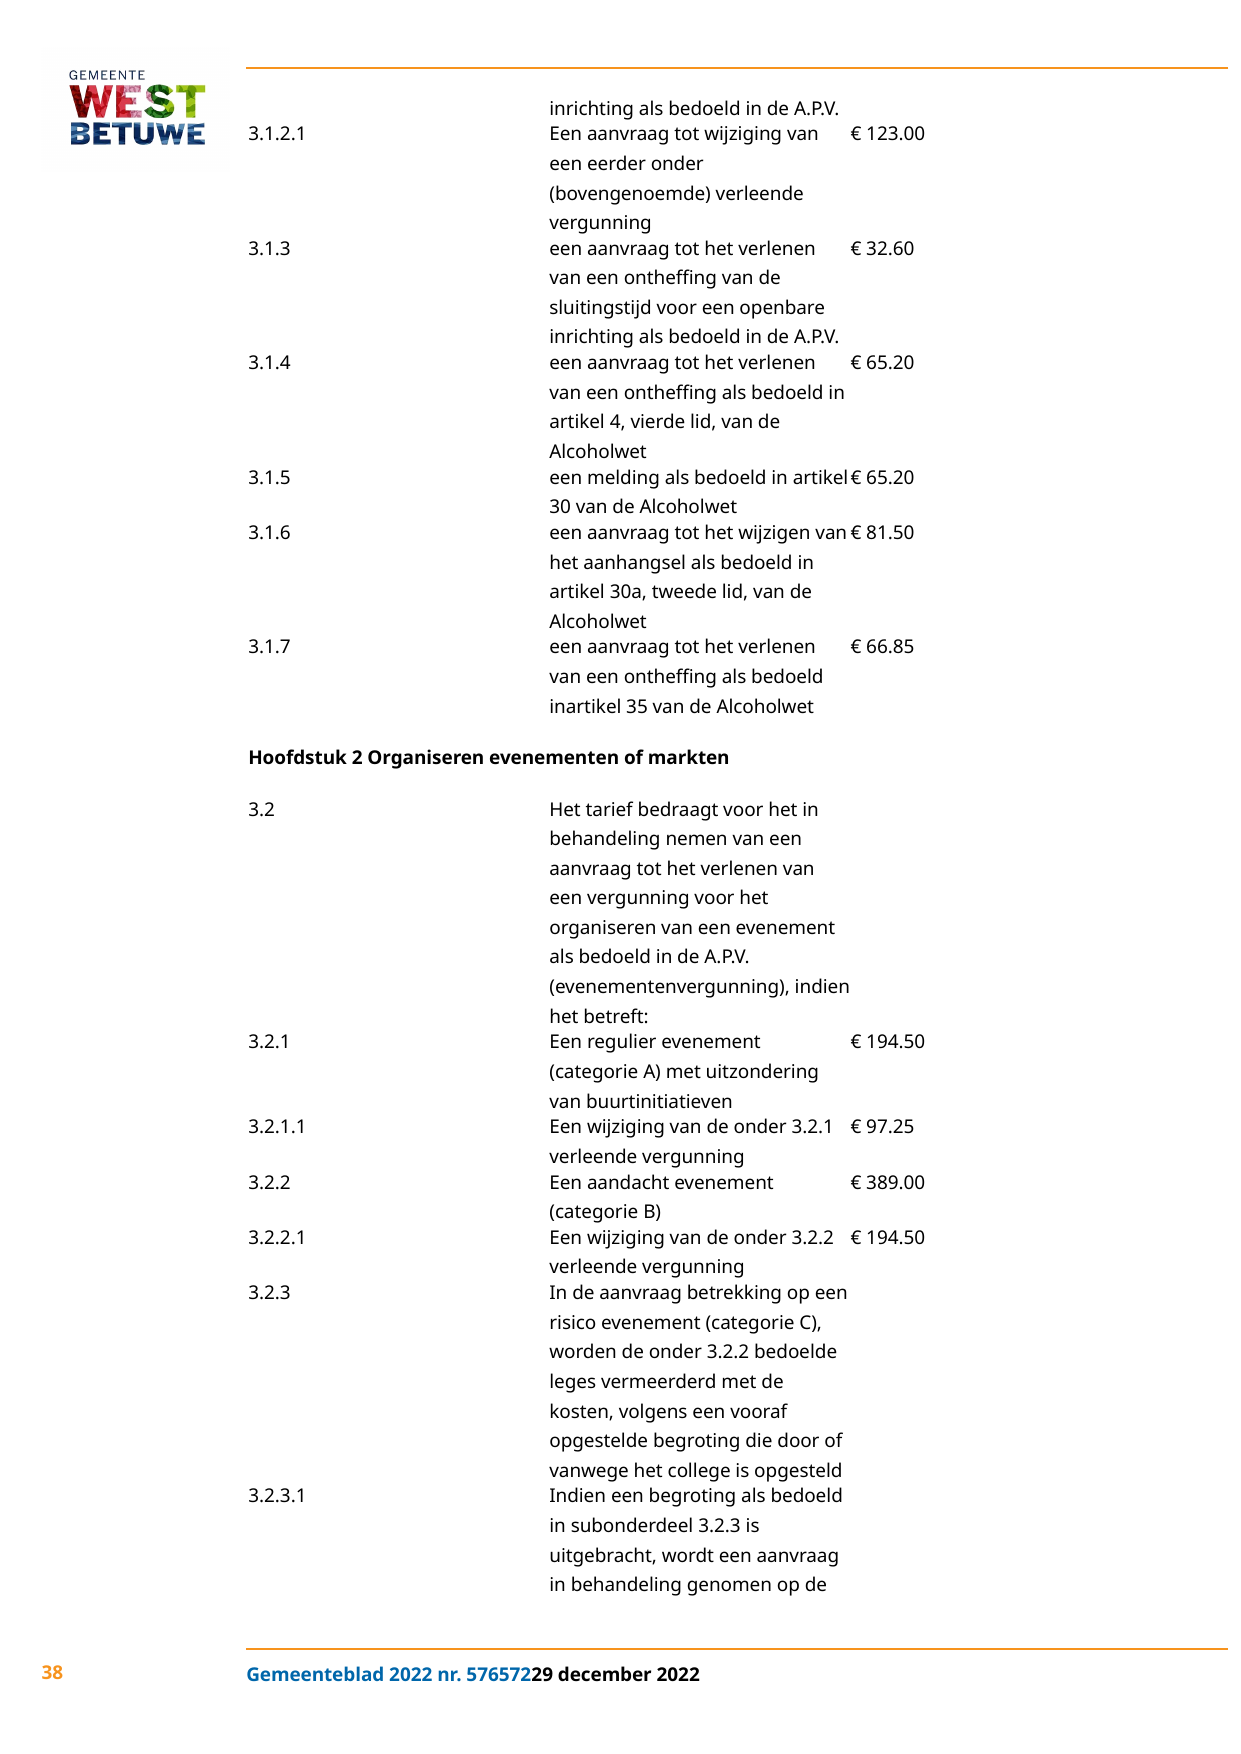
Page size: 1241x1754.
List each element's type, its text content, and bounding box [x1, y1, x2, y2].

table_cell 3.1.4 [248, 350, 549, 464]
table_cell [850, 95, 1152, 121]
table_cell 3.2.2 [248, 1169, 549, 1224]
table_cell € 32.60 [850, 235, 1152, 349]
table_cell Een regulier evenement (categorie A) met uitzondering van buurtinitiatieven [549, 1029, 850, 1113]
table_cell 3.2.3 [248, 1280, 549, 1483]
table_cell Het tarief bedraagt voor het in behandeling nemen van een aanvraag tot het verlenen van een vergunning voor het organiseren van een evenement als bedoeld in de A.P.V. (evenementenvergunning), indien het betreft: [549, 796, 850, 1029]
table_cell [248, 770, 549, 796]
table_cell 3.1.5 [248, 464, 549, 519]
table_cell een aanvraag tot het verlenen van een ontheffing van de sluitingstijd voor een openbare inrichting als bedoeld in de A.P.V. [549, 235, 850, 349]
table_cell [850, 1483, 1152, 1597]
table_cell een aanvraag tot het verlenen van een ontheffing als bedoeld inartikel 35 van de Alcoholwet [549, 634, 850, 719]
table_cell 3.2.1 [248, 1029, 549, 1113]
table_cell € 81.50 [850, 519, 1152, 634]
table_cell Een wijziging van de onder 3.2.1 verleende vergunning [549, 1114, 850, 1169]
table_cell Indien een begroting als bedoeld in subonderdeel 3.2.3 is uitgebracht, wordt een aanvraag in behandeling genomen op de [549, 1483, 850, 1597]
table_cell Een aanvraag tot wijziging van een eerder onder (bovengenoemde) verleende vergunning [549, 121, 850, 235]
table_cell een aanvraag tot het wijzigen van het aanhangsel als bedoeld in artikel 30a, tweede lid, van de Alcoholwet [549, 519, 850, 634]
table_cell [850, 1280, 1152, 1483]
table_cell [248, 95, 549, 121]
table_cell [850, 719, 1152, 744]
table_cell 3.1.6 [248, 519, 549, 634]
table_cell € 194.50 [850, 1029, 1152, 1113]
table_cell 3.2.2.1 [248, 1224, 549, 1279]
table_cell [850, 796, 1152, 1029]
table_cell In de aanvraag betrekking op een risico evenement (categorie C), worden de onder 3.2.2 bedoelde leges vermeerderd met de kosten, volgens een vooraf opgestelde begroting die door of vanwege het college is opgesteld [549, 1280, 850, 1483]
table_cell [549, 719, 850, 744]
table_cell Hoofdstuk 2 Organiseren evenementen of markten [248, 744, 850, 770]
table_cell 3.1.2.1 [248, 121, 549, 235]
table_cell [850, 744, 1152, 770]
table_cell [850, 770, 1152, 796]
table_cell inrichting als bedoeld in de A.P.V. [549, 95, 850, 121]
picture [41, 47, 231, 172]
table_cell € 65.20 [850, 464, 1152, 519]
table_cell 3.1.7 [248, 634, 549, 719]
table_cell € 389.00 [850, 1169, 1152, 1224]
table_cell 3.2.3.1 [248, 1483, 549, 1597]
table_cell € 123.00 [850, 121, 1152, 235]
table_cell 3.2 [248, 796, 549, 1029]
table_cell Een wijziging van de onder 3.2.2 verleende vergunning [549, 1224, 850, 1279]
table_cell Een aandacht evenement (categorie B) [549, 1169, 850, 1224]
table_cell [248, 719, 549, 744]
table_cell een aanvraag tot het verlenen van een ontheffing als bedoeld in artikel 4, vierde lid, van de Alcoholwet [549, 350, 850, 464]
table_cell € 194.50 [850, 1224, 1152, 1279]
table_cell [549, 770, 850, 796]
table_cell € 65.20 [850, 350, 1152, 464]
table_cell 3.2.1.1 [248, 1114, 549, 1169]
table_cell 3.1.3 [248, 235, 549, 349]
table_cell € 66.85 [850, 634, 1152, 719]
table_cell een melding als bedoeld in artikel 30 van de Alcoholwet [549, 464, 850, 519]
table_cell € 97.25 [850, 1114, 1152, 1169]
